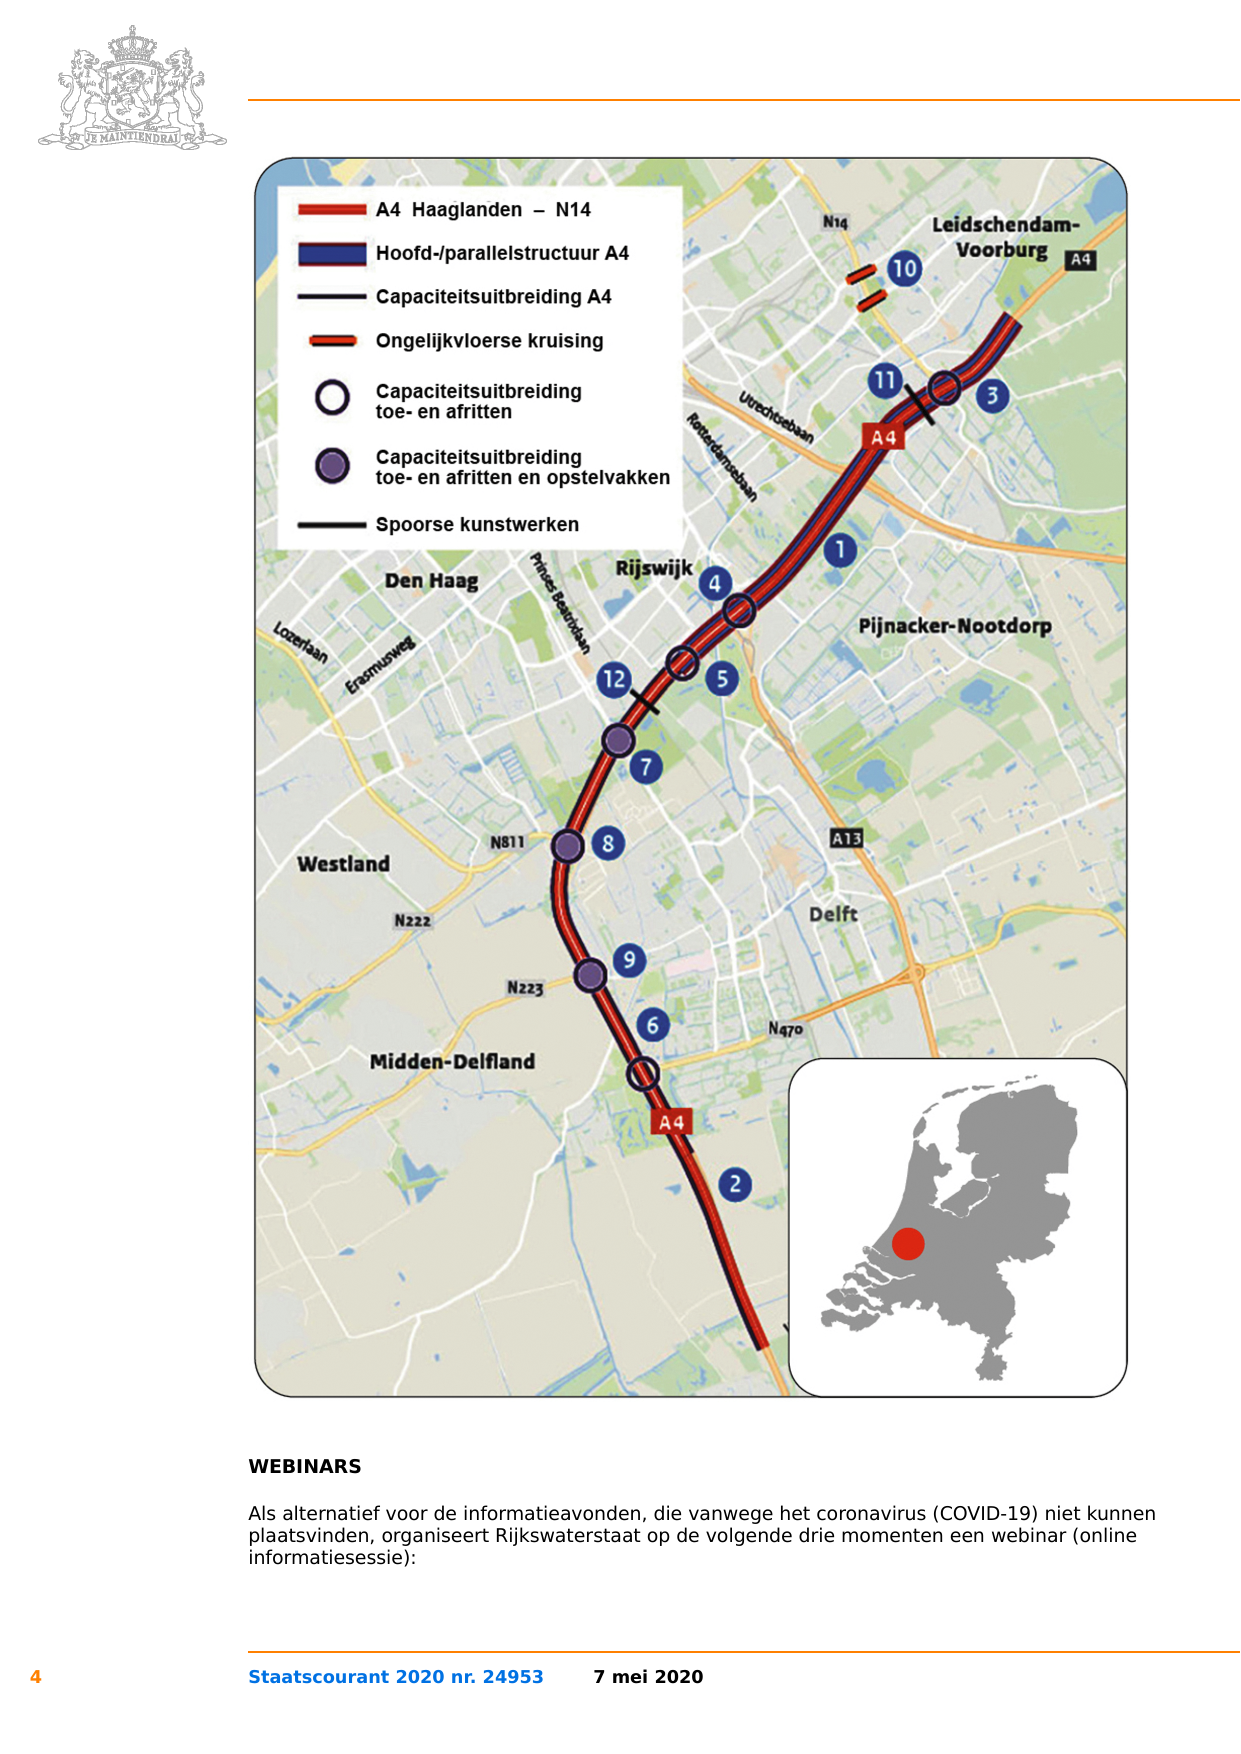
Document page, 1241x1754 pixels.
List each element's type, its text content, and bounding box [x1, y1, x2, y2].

picture [38, 25, 227, 150]
subtitle WEBINARS [248, 1456, 1163, 1478]
text Als alternatief voor de informatieavonden, die vanwege het coronavirus (COVID-19) niet kunnen plaatsvinden, organiseert Rijkswaterstaat op de volgende drie momenten een webinar (online informatiesessie): [248, 1503, 1163, 1569]
picture [248, 151, 1134, 1404]
